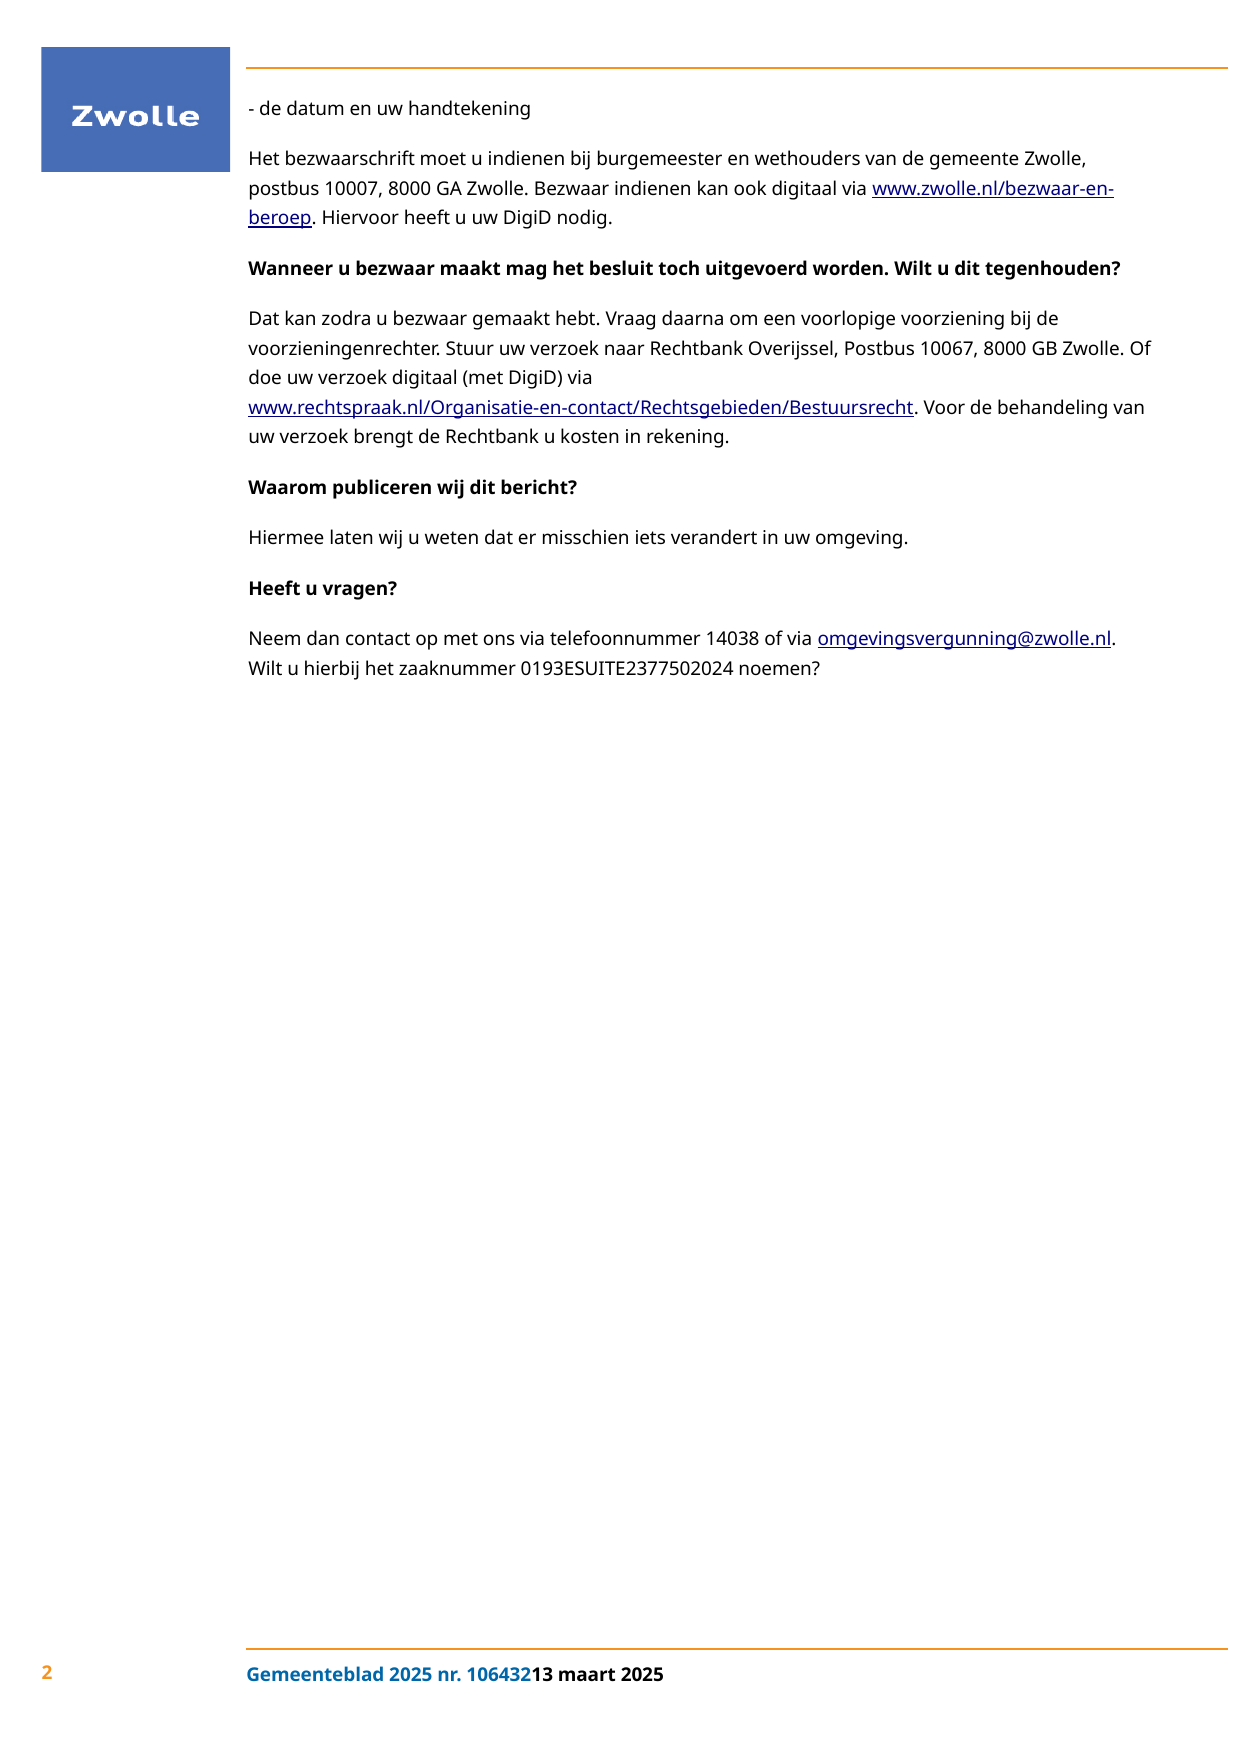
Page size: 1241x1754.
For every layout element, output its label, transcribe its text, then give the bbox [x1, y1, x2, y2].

text Neem dan contact op met ons via telefoonnummer 14038 of via omgevingsvergunning@zwolle.nl. Wilt u hierbij het zaaknummer 0193ESUITE2377502024 noemen? [248, 625, 1152, 681]
text Het bezwaarschrift moet u indienen bij burgemeester en wethouders van de gemeente Zwolle, postbus 10007, 8000 GA Zwolle. Bezwaar indienen kan ook digitaal via www.zwolle.nl/bezwaar-en-beroep. Hiervoor heeft u uw DigiD nodig. [248, 145, 1152, 230]
text - de datum en uw handtekening [248, 95, 1152, 121]
text Waarom publiceren wij dit bericht? [248, 474, 1152, 500]
text Wanneer u bezwaar maakt mag het besluit toch uitgevoerd worden. Wilt u dit tegenhouden? [248, 255, 1152, 281]
picture [41, 47, 231, 172]
text Dat kan zodra u bezwaar gemaakt hebt. Vraag daarna om een voorlopige voorziening bij de voorzieningenrechter. Stuur uw verzoek naar Rechtbank Overijssel, Postbus 10067, 8000 GB Zwolle. Of doe uw verzoek digitaal (met DigiD) via www.rechtspraak.nl/Organisatie-en-contact/Rechtsgebieden/Bestuursrecht. Voor de behandeling van uw verzoek brengt de Rechtbank u kosten in rekening. [248, 305, 1152, 449]
text Heeft u vragen? [248, 575, 1152, 601]
text Hiermee laten wij u weten dat er misschien iets verandert in uw omgeving. [248, 524, 1152, 550]
